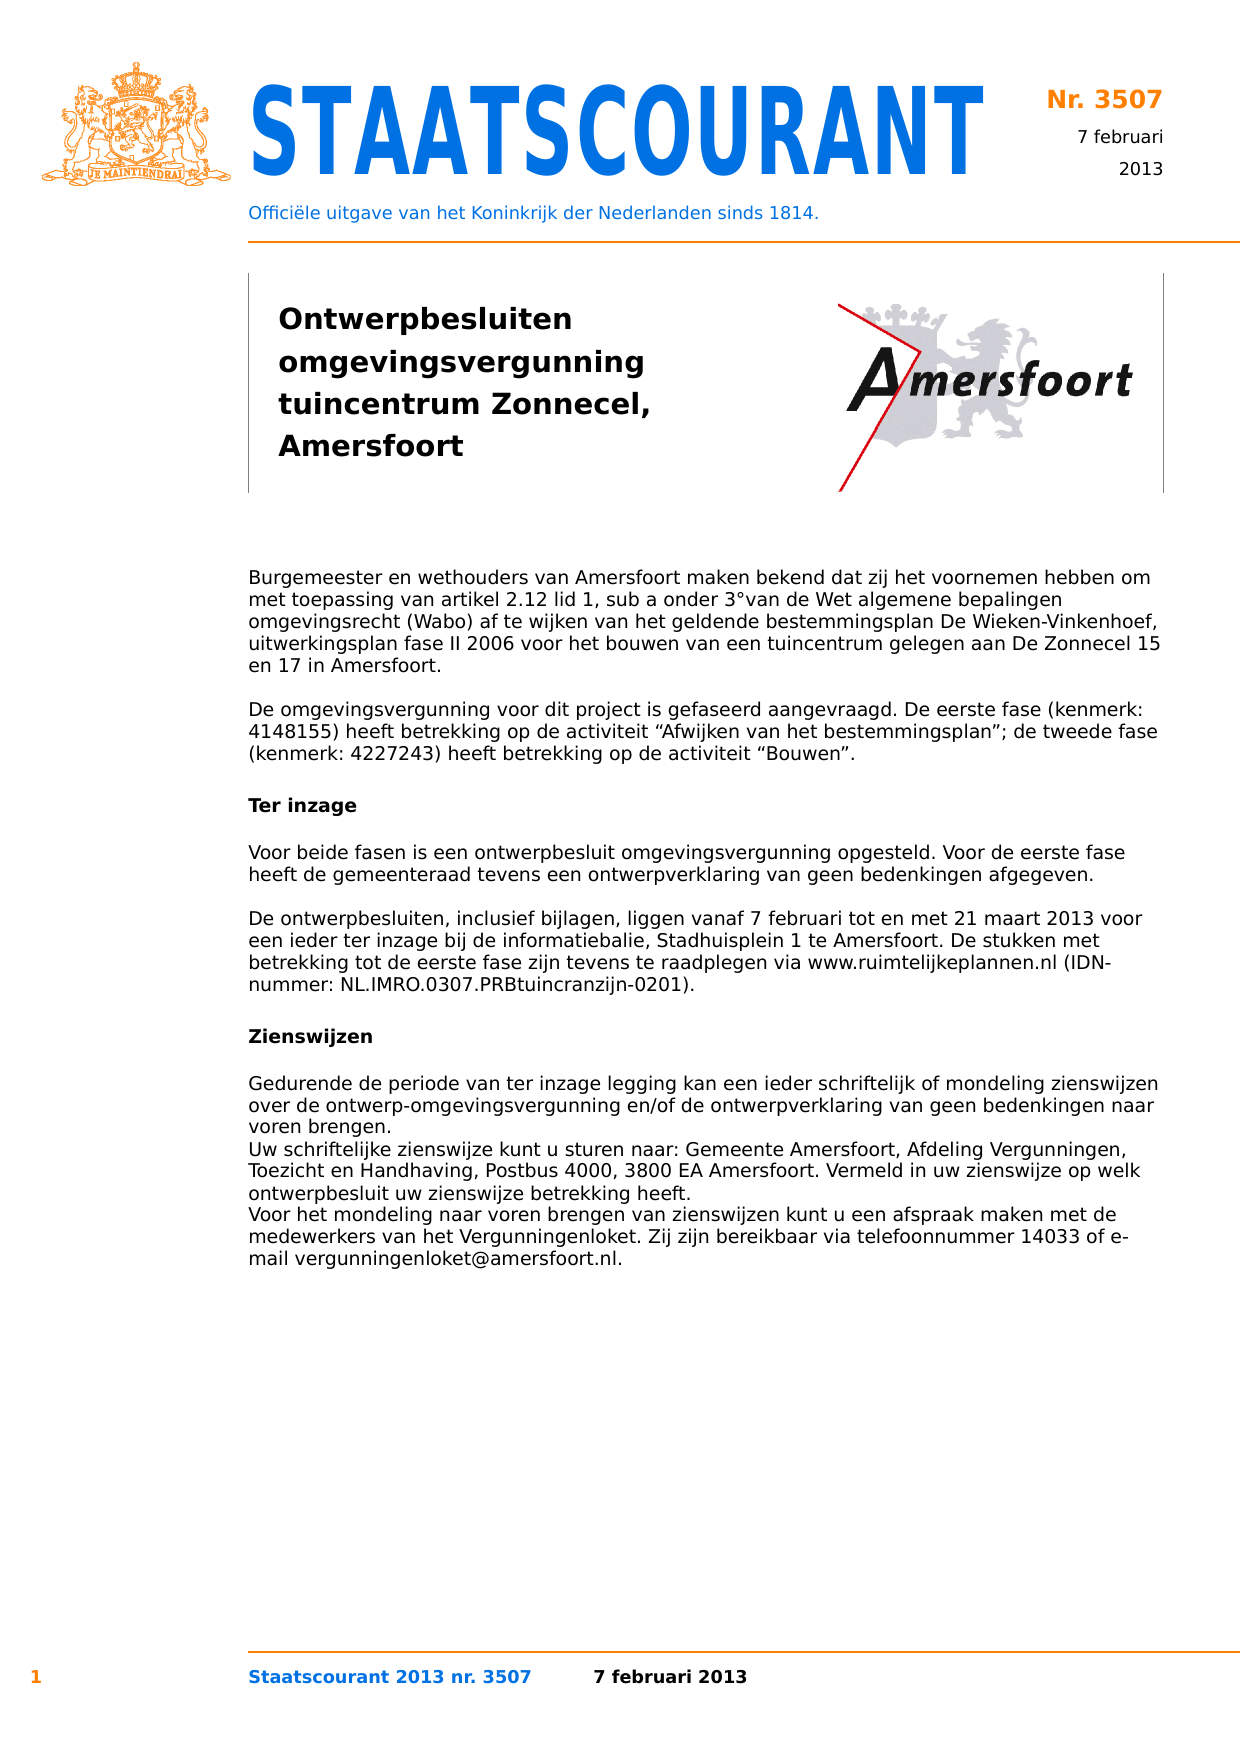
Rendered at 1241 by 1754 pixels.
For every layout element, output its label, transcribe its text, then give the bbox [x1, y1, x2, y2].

table_header STAATSCOURANT [248, 62, 998, 203]
text Burgemeester en wethouders van Amersfoort maken bekend dat zij het voornemen hebben om met toepassing van artikel 2.12 lid 1, sub a onder 3°van de Wet algemene bepalingen omgevingsrecht (Wabo) af te wijken van het geldende bestemmingsplan De Wieken-Vinkenhoef, uitwerkingsplan fase II 2006 voor het bouwen van een tuincentrum gelegen aan De Zonnecel 15 en 17 in Amersfoort. [248, 567, 1163, 677]
table_header Nr. 3507 [998, 62, 1240, 121]
table_cell 2013 [998, 153, 1240, 203]
subtitle Ontwerpbesluiten omgevingsvergunning tuincentrum Zonnecel, Amersfoort [249, 273, 1163, 493]
text Uw schriftelijke zienswijze kunt u sturen naar: Gemeente Amersfoort, Afdeling Vergunningen, Toezicht en Handhaving, Postbus 4000, 3800 EA Amersfoort. Vermeld in uw zienswijze op welk ontwerpbesluit uw zienswijze betrekking heeft. [248, 1138, 1163, 1204]
text De omgevingsvergunning voor dit project is gefaseerd aangevraagd. De eerste fase (kenmerk: 4148155) heeft betrekking op de activiteit “Afwijken van het bestemmingsplan”; de tweede fase (kenmerk: 4227243) heeft betrekking op de activiteit “Bouwen”. [248, 699, 1163, 765]
table_cell Officiële uitgave van het Koninkrijk der Nederlanden sinds 1814. [248, 203, 1240, 241]
picture [41, 62, 231, 186]
picture [838, 302, 1134, 492]
subtitle Zienswijzen [248, 1026, 1163, 1047]
text Voor beide fasen is een ontwerpbesluit omgevingsvergunning opgesteld. Voor de eerste fase heeft de gemeenteraad tevens een ontwerpverklaring van geen bedenkingen afgegeven. [248, 842, 1163, 886]
table_header [25, 62, 248, 241]
table_cell 7 februari [998, 121, 1240, 153]
text De ontwerpbesluiten, inclusief bijlagen, liggen vanaf 7 februari tot en met 21 maart 2013 voor een ieder ter inzage bij de informatiebalie, Stadhuisplein 1 te Amersfoort. De stukken met betrekking tot de eerste fase zijn tevens te raadplegen via www.ruimtelijkeplannen.nl (IDN-nummer: NL.IMRO.0307.PRBtuincranzijn-0201). [248, 908, 1163, 996]
text Gedurende de periode van ter inzage legging kan een ieder schriftelijk of mondeling zienswijzen over de ontwerp-omgevingsvergunning en/of de ontwerpverklaring van geen bedenkingen naar voren brengen. [248, 1072, 1163, 1138]
subtitle Ter inzage [248, 795, 1163, 817]
text Voor het mondeling naar voren brengen van zienswijzen kunt u een afspraak maken met de medewerkers van het Vergunningenloket. Zij zijn bereikbaar via telefoonnummer 14033 of e-mail vergunningenloket@amersfoort.nl. [248, 1204, 1163, 1270]
